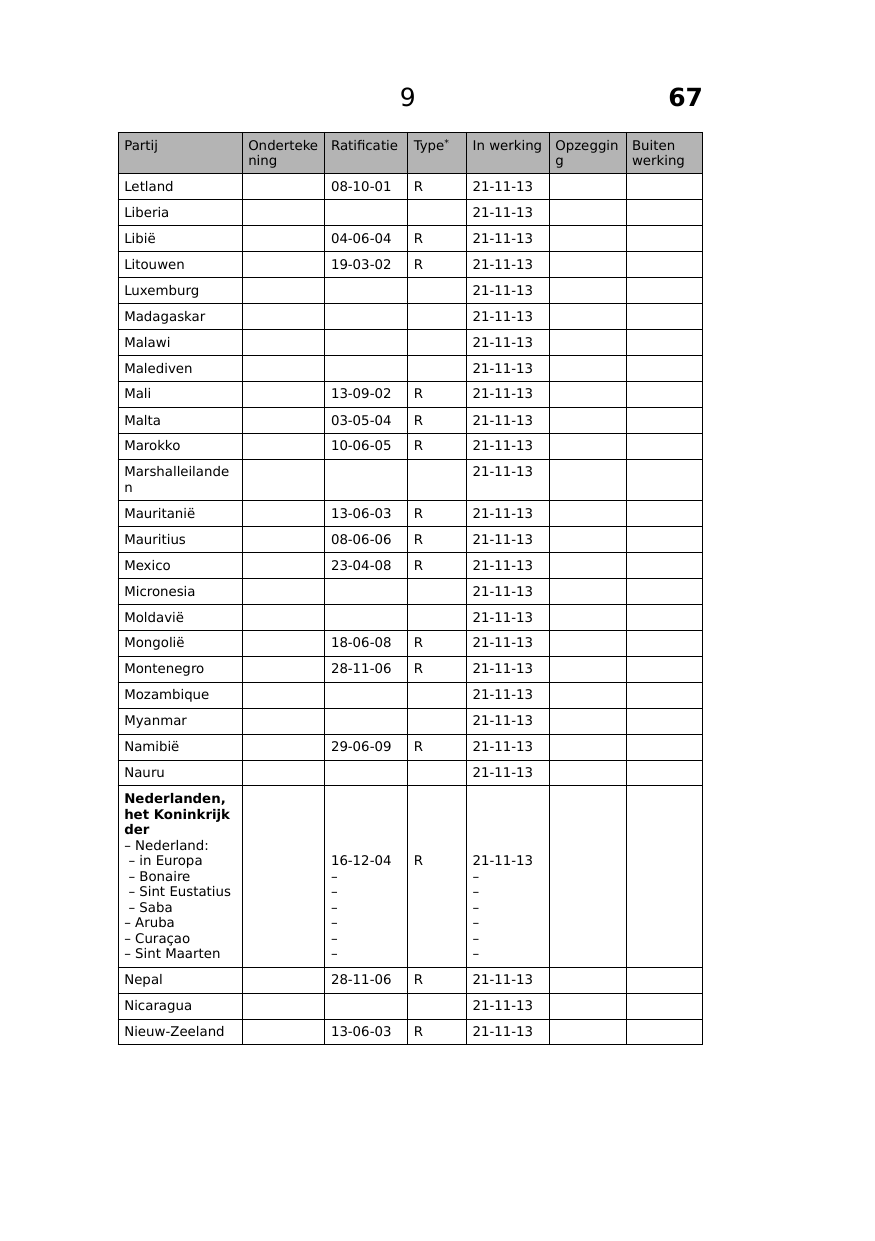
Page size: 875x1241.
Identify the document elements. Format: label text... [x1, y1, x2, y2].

table_cell [627, 683, 702, 708]
table_cell R [408, 553, 466, 578]
table_cell 13-06-03 [325, 1020, 407, 1044]
table_cell [627, 1020, 702, 1044]
table_cell R [408, 527, 466, 552]
table_cell [627, 631, 702, 656]
table_header Partij [119, 133, 242, 173]
table_cell 21-11-13 [467, 434, 549, 459]
table_cell [408, 838, 466, 853]
table_cell [325, 460, 407, 500]
table_cell R [408, 735, 466, 759]
table_cell [627, 330, 702, 355]
table_cell R [408, 853, 466, 869]
table_cell R [408, 252, 466, 277]
table_cell [550, 330, 626, 355]
table_cell [550, 252, 626, 277]
table_cell [243, 226, 324, 251]
table_cell [550, 761, 626, 785]
table_cell 13-09-02 [325, 382, 407, 407]
table_cell R [408, 174, 466, 199]
table_cell Nauru [119, 761, 242, 785]
table_cell 21-11-13 [467, 501, 549, 526]
table_cell 21-11-13 [467, 735, 549, 759]
table_cell [243, 900, 324, 915]
table_cell 21-11-13 [467, 853, 549, 869]
table_cell [243, 408, 324, 433]
table_header Buiten werking [627, 133, 702, 173]
table_cell [550, 946, 626, 967]
table_cell [408, 460, 466, 500]
table_cell [550, 869, 626, 884]
table_cell [243, 915, 324, 931]
table_cell [325, 838, 407, 853]
table_cell 21-11-13 [467, 408, 549, 433]
table_cell [550, 994, 626, 1018]
table_cell Marokko [119, 434, 242, 459]
table_cell [627, 915, 702, 931]
table_cell – Bonaire [119, 869, 242, 884]
table_cell 21-11-13 [467, 657, 549, 682]
table_cell [325, 994, 407, 1018]
table_cell [243, 657, 324, 682]
table_cell – [467, 884, 549, 900]
table_cell [550, 915, 626, 931]
table_cell [550, 605, 626, 630]
table_cell 13-06-03 [325, 501, 407, 526]
table_cell [408, 900, 466, 915]
table_cell Nederlanden, het Koninkrijk der [119, 786, 242, 838]
table_cell Nicaragua [119, 994, 242, 1018]
table_cell [243, 968, 324, 992]
table_cell [408, 330, 466, 355]
table_cell [550, 786, 626, 838]
table_cell [550, 501, 626, 526]
table_cell [550, 304, 626, 329]
table_cell [408, 356, 466, 381]
table_cell [627, 761, 702, 785]
table_cell Malediven [119, 356, 242, 381]
table_cell 03-05-04 [325, 408, 407, 433]
table_cell 21-11-13 [467, 968, 549, 992]
table_cell 21-11-13 [467, 527, 549, 552]
table_cell [627, 709, 702, 733]
table_cell 04-06-04 [325, 226, 407, 251]
table_header Type* [408, 133, 466, 173]
table_cell – [467, 869, 549, 884]
table_cell [550, 579, 626, 604]
table_cell [550, 931, 626, 946]
table_cell [243, 200, 324, 225]
table_cell R [408, 226, 466, 251]
table_cell Letland [119, 174, 242, 199]
table_cell [550, 174, 626, 199]
table_cell – in Europa [119, 853, 242, 869]
table_cell 08-10-01 [325, 174, 407, 199]
table_cell [627, 994, 702, 1018]
table_cell – Sint Eustatius [119, 884, 242, 900]
table_cell [243, 994, 324, 1018]
table_cell [243, 786, 324, 838]
table_cell [627, 356, 702, 381]
table_cell Moldavië [119, 605, 242, 630]
table_cell Mauritius [119, 527, 242, 552]
table_cell 21-11-13 [467, 553, 549, 578]
table_cell [627, 278, 702, 303]
table_cell R [408, 1020, 466, 1044]
table_cell 29-06-09 [325, 735, 407, 759]
table_cell [550, 709, 626, 733]
table_cell 21-11-13 [467, 761, 549, 785]
table_cell [408, 786, 466, 838]
table_cell [243, 278, 324, 303]
table_cell [627, 884, 702, 900]
table_cell [325, 356, 407, 381]
table_cell – [325, 946, 407, 967]
table_cell [550, 735, 626, 759]
table_cell Mozambique [119, 683, 242, 708]
table_cell [550, 657, 626, 682]
table_header Ondertekening [243, 133, 324, 173]
table_cell [243, 683, 324, 708]
table_cell – Nederland: [119, 838, 242, 853]
table_cell R [408, 408, 466, 433]
table_cell 21-11-13 [467, 683, 549, 708]
table_cell 23-04-08 [325, 553, 407, 578]
table_cell – [467, 946, 549, 967]
table_cell R [408, 434, 466, 459]
table_cell R [408, 631, 466, 656]
table_cell [627, 553, 702, 578]
table_cell [243, 735, 324, 759]
table_cell Nepal [119, 968, 242, 992]
table_cell [243, 304, 324, 329]
table_cell [408, 304, 466, 329]
table_cell [243, 501, 324, 526]
table_cell – [325, 900, 407, 915]
table_cell Nieuw-Zeeland [119, 1020, 242, 1044]
table_cell [243, 174, 324, 199]
table_cell Marshalleilanden [119, 460, 242, 500]
table_cell [550, 631, 626, 656]
table_cell [408, 884, 466, 900]
table_cell – Curaçao [119, 931, 242, 946]
table_cell [325, 709, 407, 733]
table_cell 21-11-13 [467, 174, 549, 199]
table_cell [243, 252, 324, 277]
table_cell [408, 915, 466, 931]
table_cell [243, 356, 324, 381]
table_cell Libië [119, 226, 242, 251]
table_cell [550, 408, 626, 433]
table_cell [550, 853, 626, 869]
table_cell 21-11-13 [467, 460, 549, 500]
table_cell [550, 968, 626, 992]
table_cell [467, 786, 549, 838]
table_cell [627, 657, 702, 682]
table_cell [408, 869, 466, 884]
table_cell 19-03-02 [325, 252, 407, 277]
table_cell [408, 683, 466, 708]
table_cell – Aruba [119, 915, 242, 931]
table_cell 21-11-13 [467, 605, 549, 630]
table_cell [325, 786, 407, 838]
table_cell Micronesia [119, 579, 242, 604]
table_cell 21-11-13 [467, 579, 549, 604]
table_cell Mexico [119, 553, 242, 578]
table_cell [627, 252, 702, 277]
table_cell [550, 434, 626, 459]
table_cell 21-11-13 [467, 631, 549, 656]
table_cell [550, 200, 626, 225]
table_cell [550, 356, 626, 381]
table_cell 21-11-13 [467, 994, 549, 1018]
table_cell [325, 200, 407, 225]
table_cell [243, 869, 324, 884]
table_cell Mongolië [119, 631, 242, 656]
table_cell Mauritanië [119, 501, 242, 526]
table_cell – [325, 869, 407, 884]
table_cell [408, 200, 466, 225]
table_cell [325, 761, 407, 785]
table_cell [550, 527, 626, 552]
table_cell [243, 382, 324, 407]
table_cell [550, 1020, 626, 1044]
table_cell [627, 200, 702, 225]
table_cell 21-11-13 [467, 330, 549, 355]
table_cell [243, 330, 324, 355]
table_cell 21-11-13 [467, 252, 549, 277]
table_cell [627, 527, 702, 552]
table_cell [243, 761, 324, 785]
table_cell – [467, 931, 549, 946]
table_cell 28-11-06 [325, 657, 407, 682]
table_header In werking [467, 133, 549, 173]
table_cell [325, 304, 407, 329]
table_cell 10-06-05 [325, 434, 407, 459]
table_cell Malta [119, 408, 242, 433]
table_cell [627, 605, 702, 630]
table_cell 21-11-13 [467, 226, 549, 251]
table_cell Madagaskar [119, 304, 242, 329]
table_cell [627, 786, 702, 838]
table_cell – [325, 931, 407, 946]
table_cell R [408, 382, 466, 407]
table_header Ratificatie [325, 133, 407, 173]
table_cell [627, 900, 702, 915]
table_cell [243, 553, 324, 578]
table_cell [243, 709, 324, 733]
table_cell [243, 527, 324, 552]
table_cell – [467, 915, 549, 931]
table_cell [408, 946, 466, 967]
table_cell Myanmar [119, 709, 242, 733]
table_cell [627, 382, 702, 407]
table_cell [627, 931, 702, 946]
table_header Opzegging [550, 133, 626, 173]
table_cell [408, 994, 466, 1018]
table_cell [408, 931, 466, 946]
table_cell [627, 501, 702, 526]
table_cell 18-06-08 [325, 631, 407, 656]
table_cell – Saba [119, 900, 242, 915]
table_cell [325, 278, 407, 303]
table_cell [627, 408, 702, 433]
table_cell [408, 709, 466, 733]
table_cell R [408, 657, 466, 682]
table_cell 21-11-13 [467, 200, 549, 225]
table_cell [627, 853, 702, 869]
table_cell [550, 683, 626, 708]
table_cell [627, 174, 702, 199]
table_cell [408, 579, 466, 604]
table_cell [325, 683, 407, 708]
table_cell [627, 434, 702, 459]
table_cell [408, 605, 466, 630]
table_cell – [325, 915, 407, 931]
table_cell 28-11-06 [325, 968, 407, 992]
table_cell [550, 838, 626, 853]
table_cell [627, 735, 702, 759]
table_cell [627, 226, 702, 251]
table_cell Namibië [119, 735, 242, 759]
table_cell [243, 884, 324, 900]
table_cell – [467, 900, 549, 915]
table_cell R [408, 501, 466, 526]
table_cell [550, 553, 626, 578]
table_cell [243, 631, 324, 656]
table_cell [550, 226, 626, 251]
table_cell [325, 330, 407, 355]
table_cell [243, 838, 324, 853]
table_cell [243, 605, 324, 630]
table_cell [627, 968, 702, 992]
table_cell 21-11-13 [467, 382, 549, 407]
table_cell 21-11-13 [467, 356, 549, 381]
table_cell [243, 946, 324, 967]
table_cell [467, 838, 549, 853]
table_cell [408, 278, 466, 303]
table_cell 21-11-13 [467, 304, 549, 329]
table_cell Malawi [119, 330, 242, 355]
table_cell Litouwen [119, 252, 242, 277]
table_cell [243, 853, 324, 869]
table_cell – [325, 884, 407, 900]
table_cell [627, 869, 702, 884]
table_cell [325, 579, 407, 604]
table_cell 21-11-13 [467, 1020, 549, 1044]
table_cell Liberia [119, 200, 242, 225]
table_cell [550, 900, 626, 915]
table_cell R [408, 968, 466, 992]
table_cell [243, 434, 324, 459]
table_cell 21-11-13 [467, 709, 549, 733]
table_cell – Sint Maarten [119, 946, 242, 967]
table_cell 21-11-13 [467, 278, 549, 303]
table_cell [243, 460, 324, 500]
table_cell [627, 460, 702, 500]
table_cell [550, 278, 626, 303]
table_cell [627, 838, 702, 853]
table_cell [627, 304, 702, 329]
table_cell [550, 460, 626, 500]
table_cell [243, 579, 324, 604]
table_cell [627, 579, 702, 604]
table_cell Montenegro [119, 657, 242, 682]
table_cell [550, 382, 626, 407]
table_cell [243, 931, 324, 946]
table_cell [627, 946, 702, 967]
table_cell [408, 761, 466, 785]
table_cell 16-12-04 [325, 853, 407, 869]
table_cell 08-06-06 [325, 527, 407, 552]
table_cell [550, 884, 626, 900]
table_cell [243, 1020, 324, 1044]
table_cell [325, 605, 407, 630]
table_cell Mali [119, 382, 242, 407]
table_cell Luxemburg [119, 278, 242, 303]
